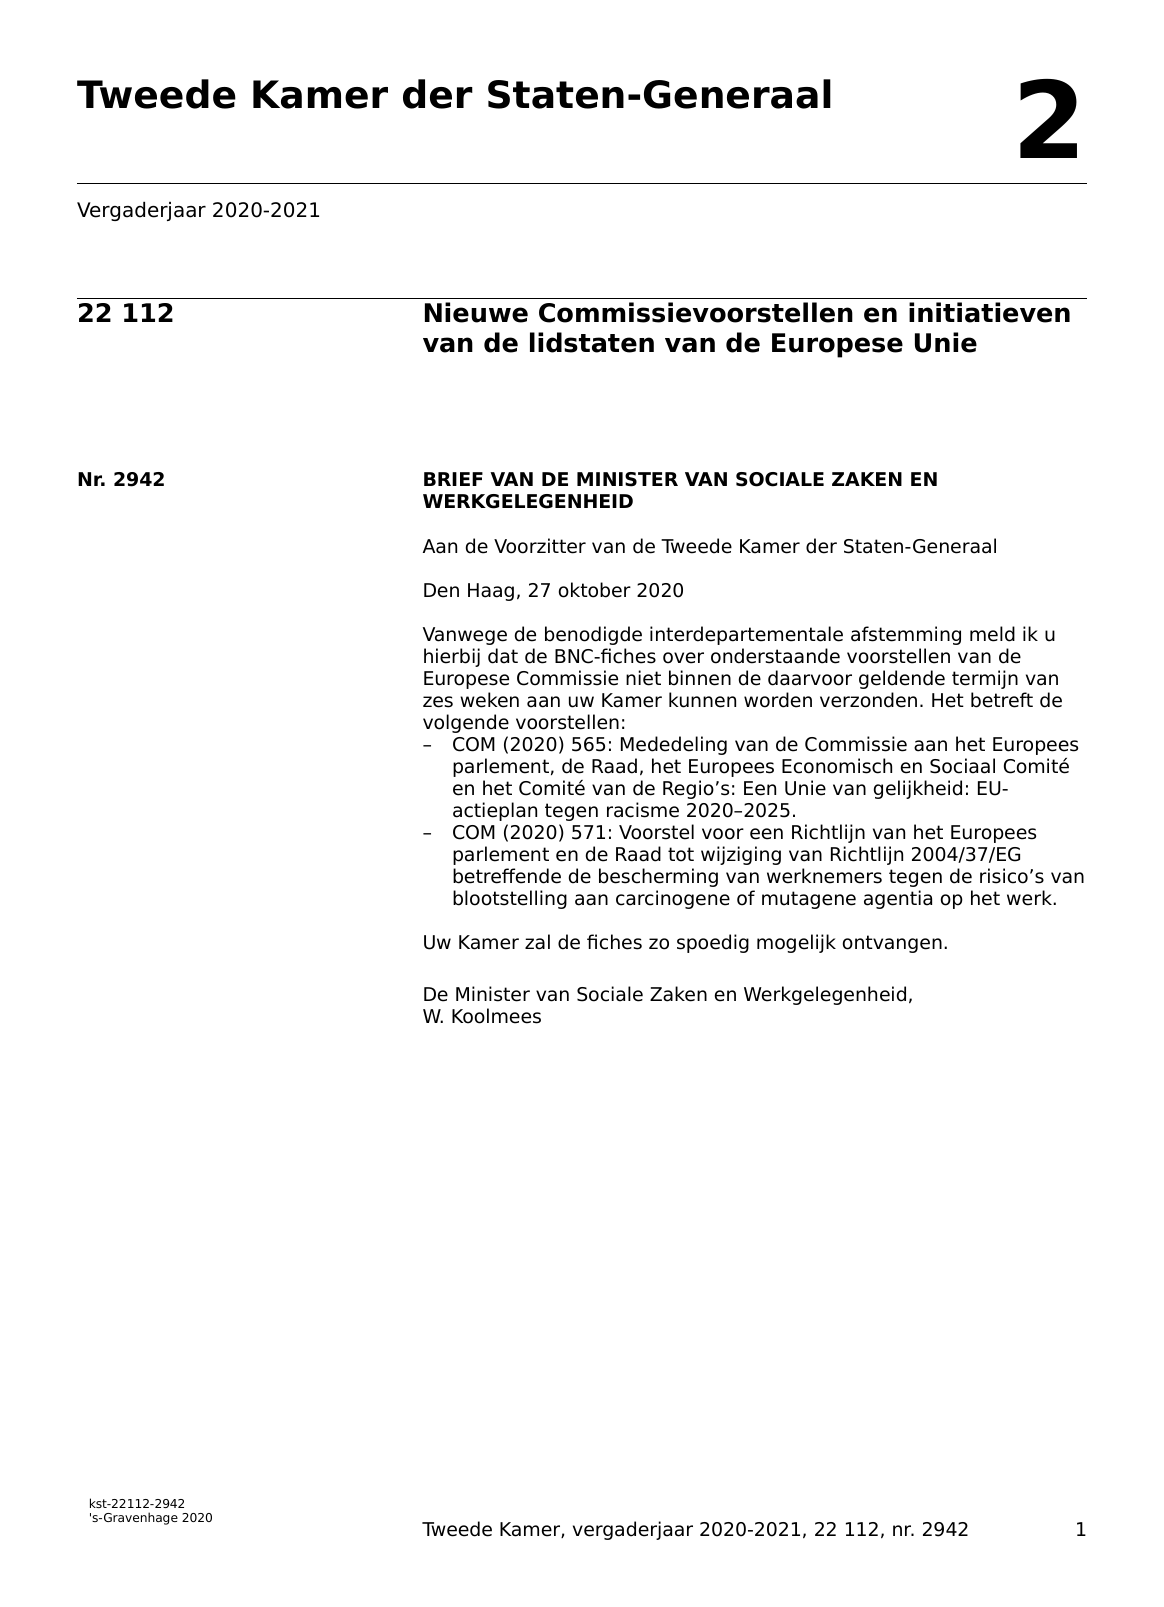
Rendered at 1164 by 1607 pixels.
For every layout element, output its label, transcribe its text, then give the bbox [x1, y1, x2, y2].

text De Minister van Sociale Zaken en Werkgelegenheid, W. Koolmees [422, 984, 1087, 1028]
text Aan de Voorzitter van de Tweede Kamer der Staten-Generaal [422, 536, 1087, 557]
text – COM (2020) 565: Mededeling van de Commissie aan het Europees parlement, de Raad, het Europees Economisch en Sociaal Comité en het Comité van de Regio’s: Een Unie van gelijkheid: EU-actieplan tegen racisme 2020–2025. [422, 734, 1087, 822]
table_header 2 [886, 59, 1087, 183]
text kst-22112-2942 [88, 1497, 323, 1511]
text 's-Gravenhage 2020 [88, 1511, 323, 1525]
subtitle Nr. 2942 BRIEF VAN DE MINISTER VAN SOCIALE ZAKEN EN WERKGELEGENHEID [77, 469, 1087, 513]
text – COM (2020) 571: Voorstel voor een Richtlijn van het Europees parlement en de Raad tot wijziging van Richtlijn 2004/37/EG betreffende de bescherming van werknemers tegen de risico’s van blootstelling aan carcinogene of mutagene agentia op het werk. [422, 822, 1087, 909]
text Vanwege de benodigde interdepartementale afstemming meld ik u hierbij dat de BNC-fiches over onderstaande voorstellen van de Europese Commissie niet binnen de daarvoor geldende termijn van zes weken aan uw Kamer kunnen worden verzonden. Het betreft de volgende voorstellen: [422, 624, 1087, 734]
text Den Haag, 27 oktober 2020 [422, 580, 1087, 602]
table_header Tweede Kamer der Staten-Generaal [77, 59, 886, 183]
text Uw Kamer zal de fiches zo spoedig mogelijk ontvangen. [422, 932, 1087, 954]
table_cell Vergaderjaar 2020-2021 [77, 184, 1087, 298]
subtitle 22 112 Nieuwe Commissievoorstellen en initiatieven van de lidstaten van de Europese Unie [77, 299, 1087, 358]
